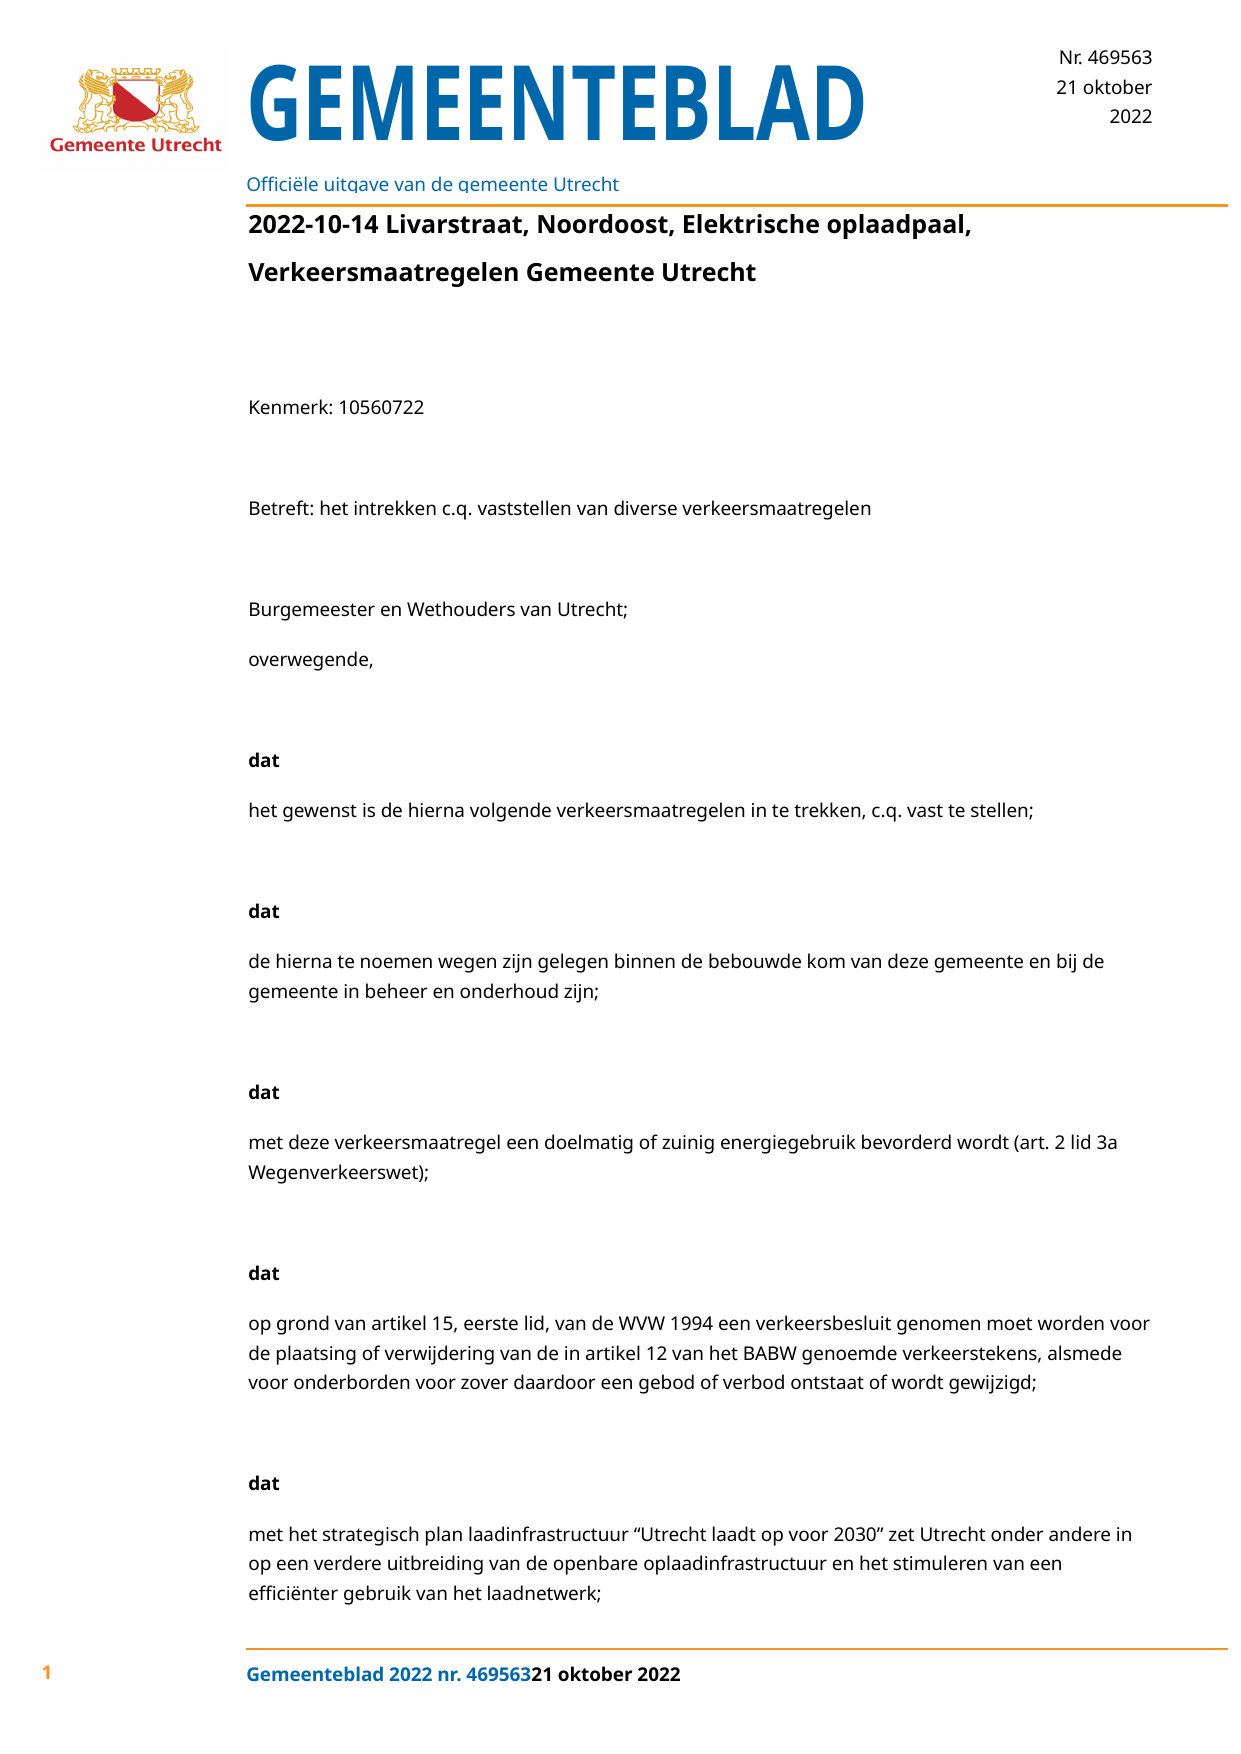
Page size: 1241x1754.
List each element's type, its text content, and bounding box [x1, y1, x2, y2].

text 2022-10-14 Livarstraat, Noordoost, Elektrische oplaadpaal, Verkeersmaatregelen Gemeente Utrecht [248, 207, 1152, 288]
text dat [248, 898, 1152, 924]
text de hierna te noemen wegen zijn gelegen binnen de bebouwde kom van deze gemeente en bij de gemeente in beheer en onderhoud zijn; [248, 949, 1152, 1004]
picture [41, 47, 231, 172]
text overwegende, [248, 646, 1152, 672]
text met deze verkeersmaatregel een doelmatig of zuinig energiegebruik bevorderd wordt (art. 2 lid 3a Wegenverkeerswet); [248, 1129, 1152, 1185]
text Betreft: het intrekken c.q. vaststellen van diverse verkeersmaatregelen [248, 495, 1152, 521]
text dat [248, 1079, 1152, 1105]
text Kenmerk: 10560722 [248, 394, 1152, 420]
text het gewenst is de hierna volgende verkeersmaatregelen in te trekken, c.q. vast te stellen; [248, 797, 1152, 823]
text Burgemeester en Wethouders van Utrecht; [248, 596, 1152, 621]
text dat [248, 747, 1152, 773]
text op grond van artikel 15, eerste lid, van de WVW 1994 een verkeersbesluit genomen moet worden voor de plaatsing of verwijdering van de in artikel 12 van het BABW genoemde verkeerstekens, alsmede voor onderborden voor zover daardoor een gebod of verbod ontstaat of wordt gewijzigd; [248, 1310, 1152, 1395]
text met het strategisch plan laadinfrastructuur “Utrecht laadt op voor 2030” zet Utrecht onder andere in op een verdere uitbreiding van de openbare oplaadinfrastructuur en het stimuleren van een efficiënter gebruik van het laadnetwerk; [248, 1521, 1152, 1606]
text dat [248, 1470, 1152, 1496]
text dat [248, 1260, 1152, 1286]
